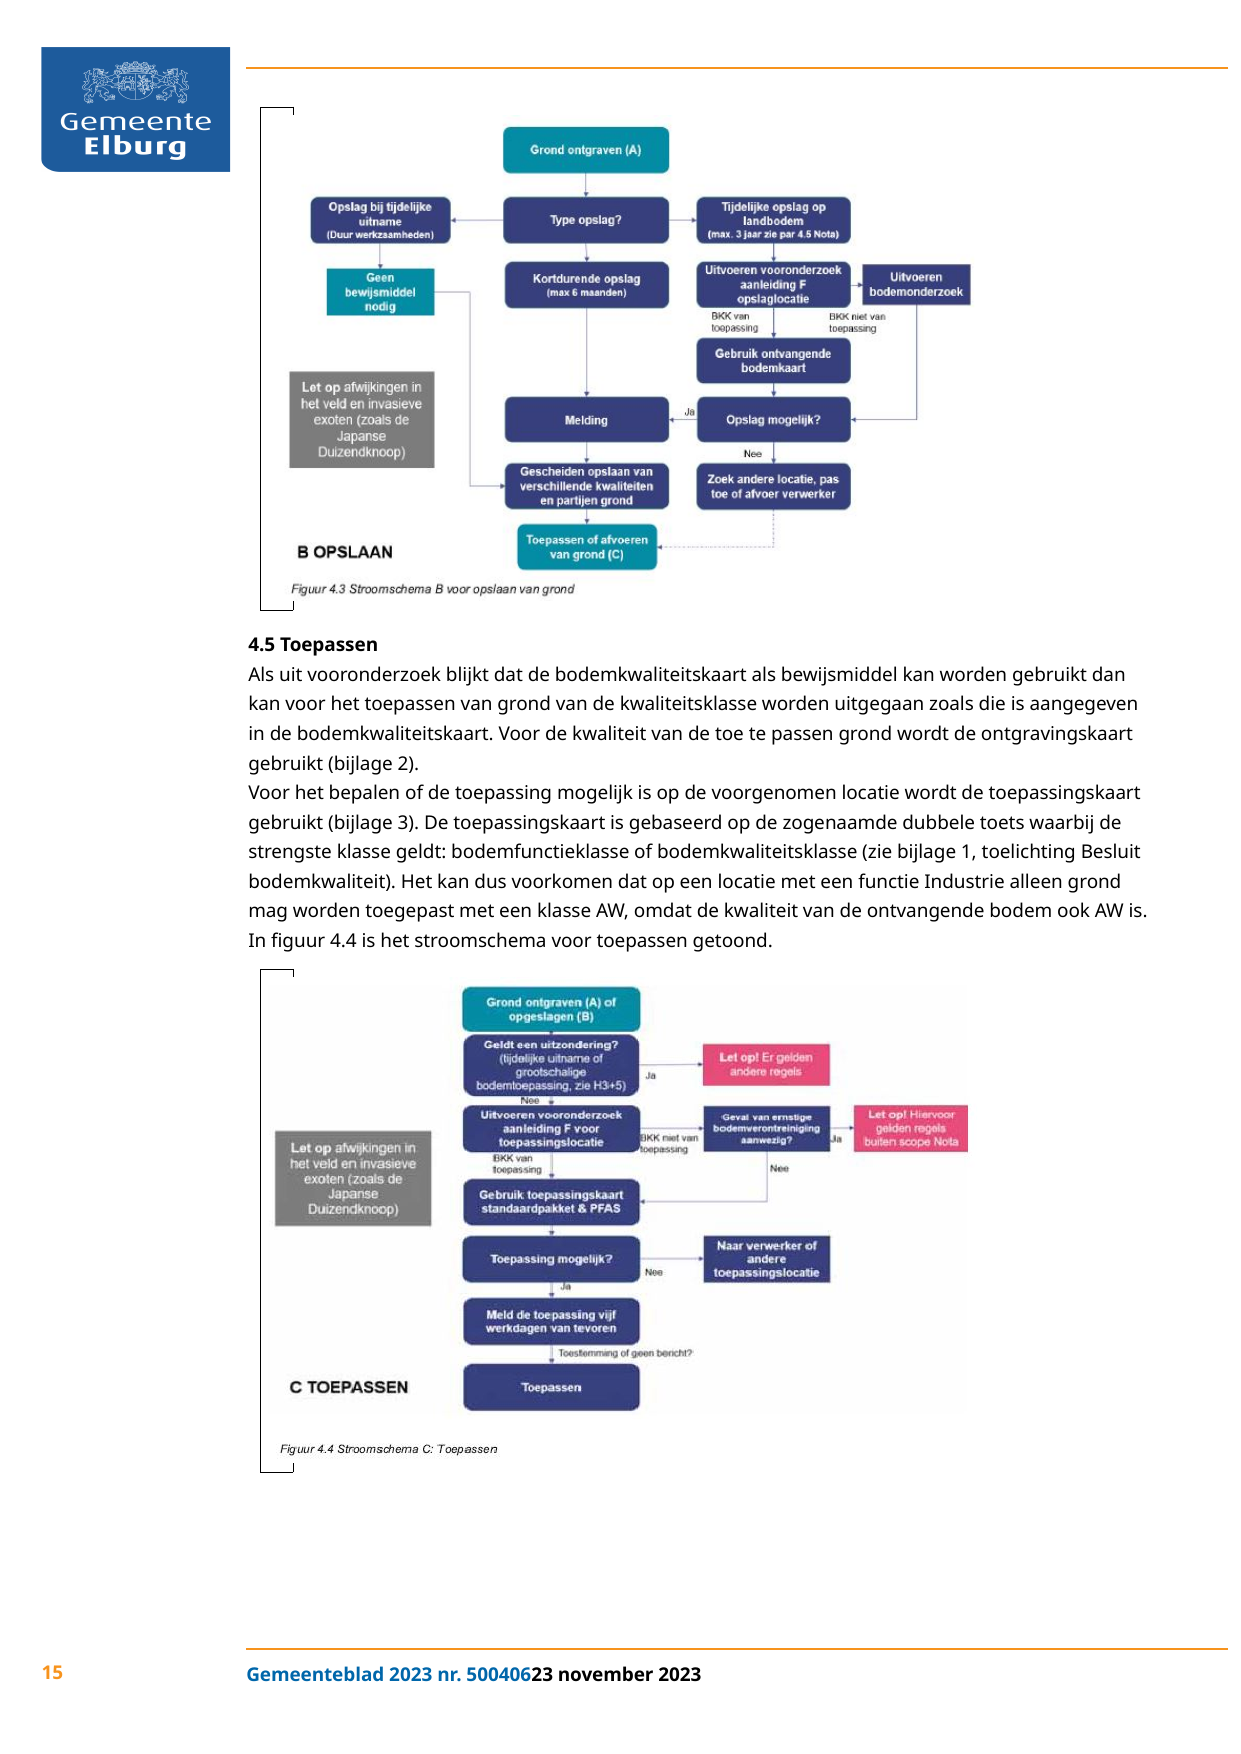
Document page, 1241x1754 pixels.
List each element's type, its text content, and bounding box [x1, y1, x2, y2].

text In figuur 4.4 is het stroomschema voor toepassen getoond. [248, 927, 1152, 953]
picture [268, 115, 978, 601]
text Als uit vooronderzoek blijkt dat de bodemkwaliteitskaart als bewijsmiddel kan worden gebruikt dan kan voor het toepassen van grond van de kwaliteitsklasse worden uitgegaan zoals die is aangegeven in de bodemkwaliteitskaart. Voor de kwaliteit van de toe te passen grond wordt de ontgravingskaart gebruikt (bijlage 2). [248, 661, 1152, 775]
text Voor het bepalen of de toepassing mogelijk is op de voorgenomen locatie wordt de toepassingskaart gebruikt (bijlage 3). De toepassingskaart is gebaseerd op de zogenaamde dubbele toets waarbij de strengste klasse geldt: bodemfunctieklasse of bodemkwaliteitsklasse (zie bijlage 1, toelichting Besluit bodemkwaliteit). Het kan dus voorkomen dat op een locatie met een functie Industrie alleen grond mag worden toegepast met een klasse AW, omdat de kwaliteit van de ontvangende bodem ook AW is. [248, 779, 1152, 923]
text 4.5 Toepassen [248, 631, 1152, 657]
picture [268, 977, 978, 1463]
picture [41, 47, 231, 172]
